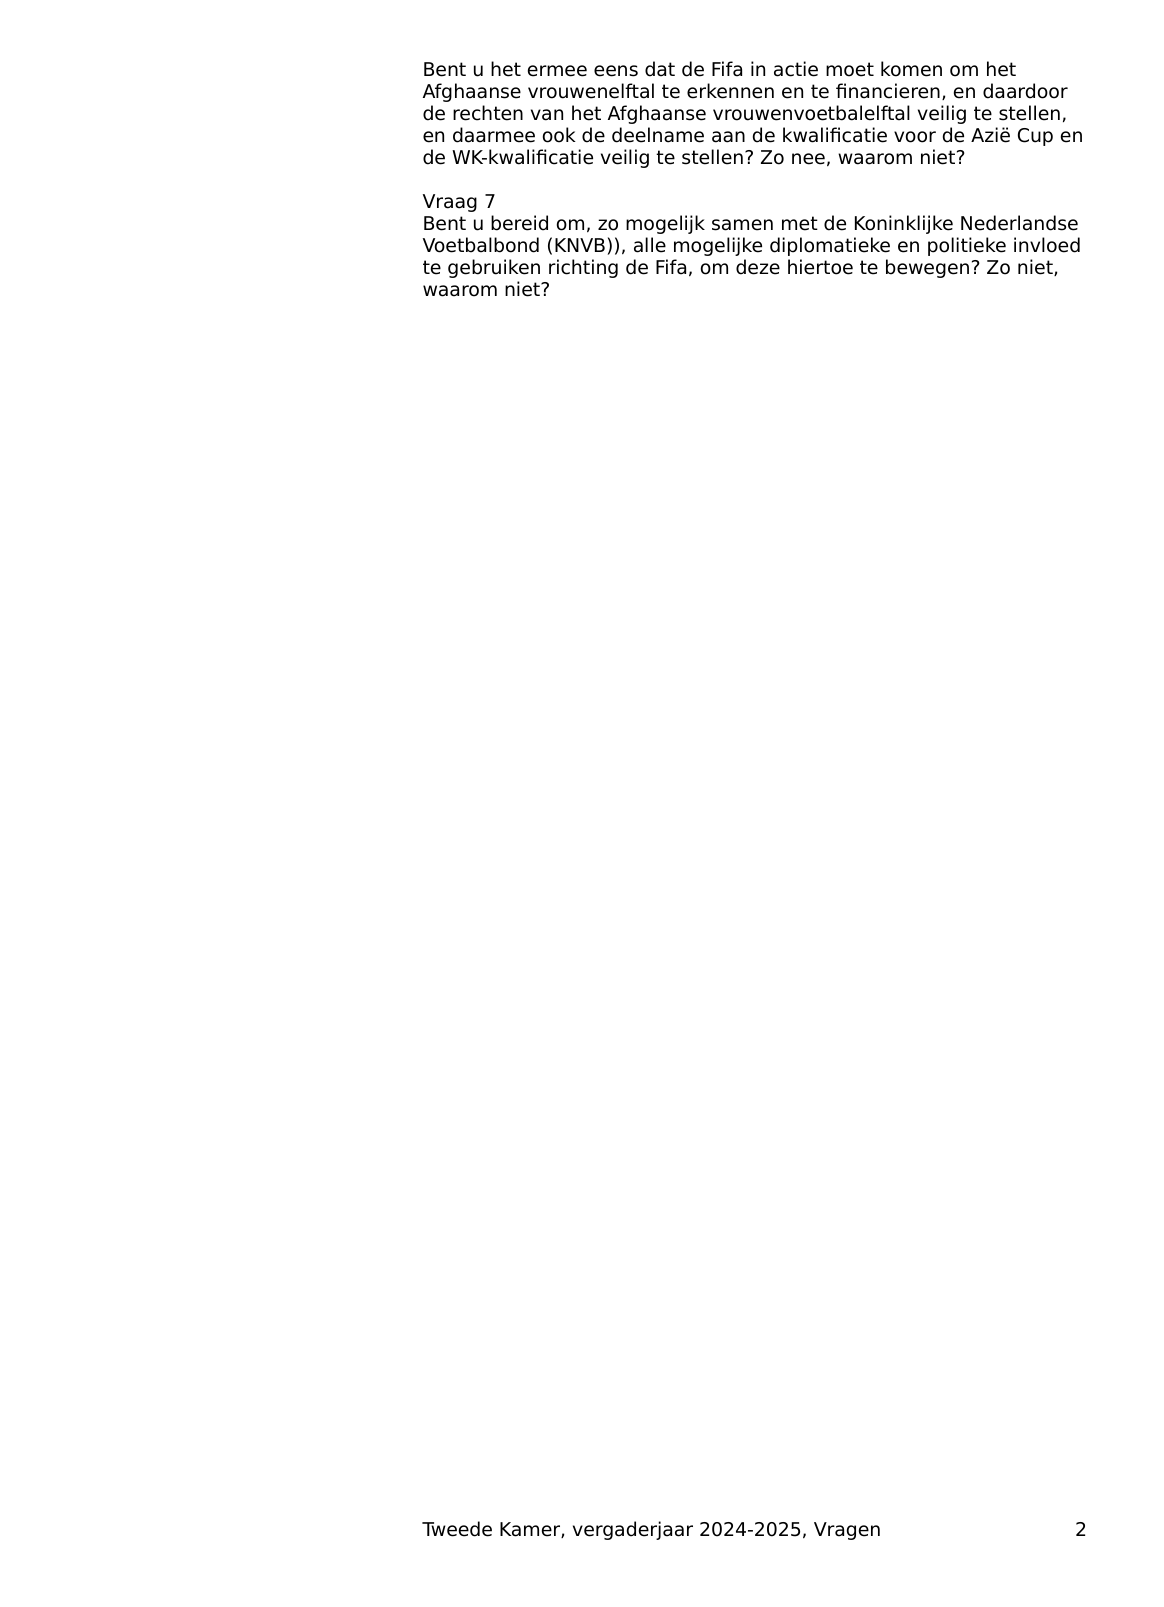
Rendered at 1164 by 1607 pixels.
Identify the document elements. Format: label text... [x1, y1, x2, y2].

text Bent u bereid om, zo mogelijk samen met de Koninklijke Nederlandse Voetbalbond (KNVB)), alle mogelijke diplomatieke en politieke invloed te gebruiken richting de Fifa, om deze hiertoe te bewegen? Zo niet, waarom niet? [422, 213, 1087, 301]
text Vraag 7 [422, 191, 1087, 213]
text Bent u het ermee eens dat de Fifa in actie moet komen om het Afghaanse vrouwenelftal te erkennen en te financieren, en daardoor de rechten van het Afghaanse vrouwenvoetbalelftal veilig te stellen, en daarmee ook de deelname aan de kwalificatie voor de Azië Cup en de WK-kwalificatie veilig te stellen? Zo nee, waarom niet? [422, 59, 1087, 169]
